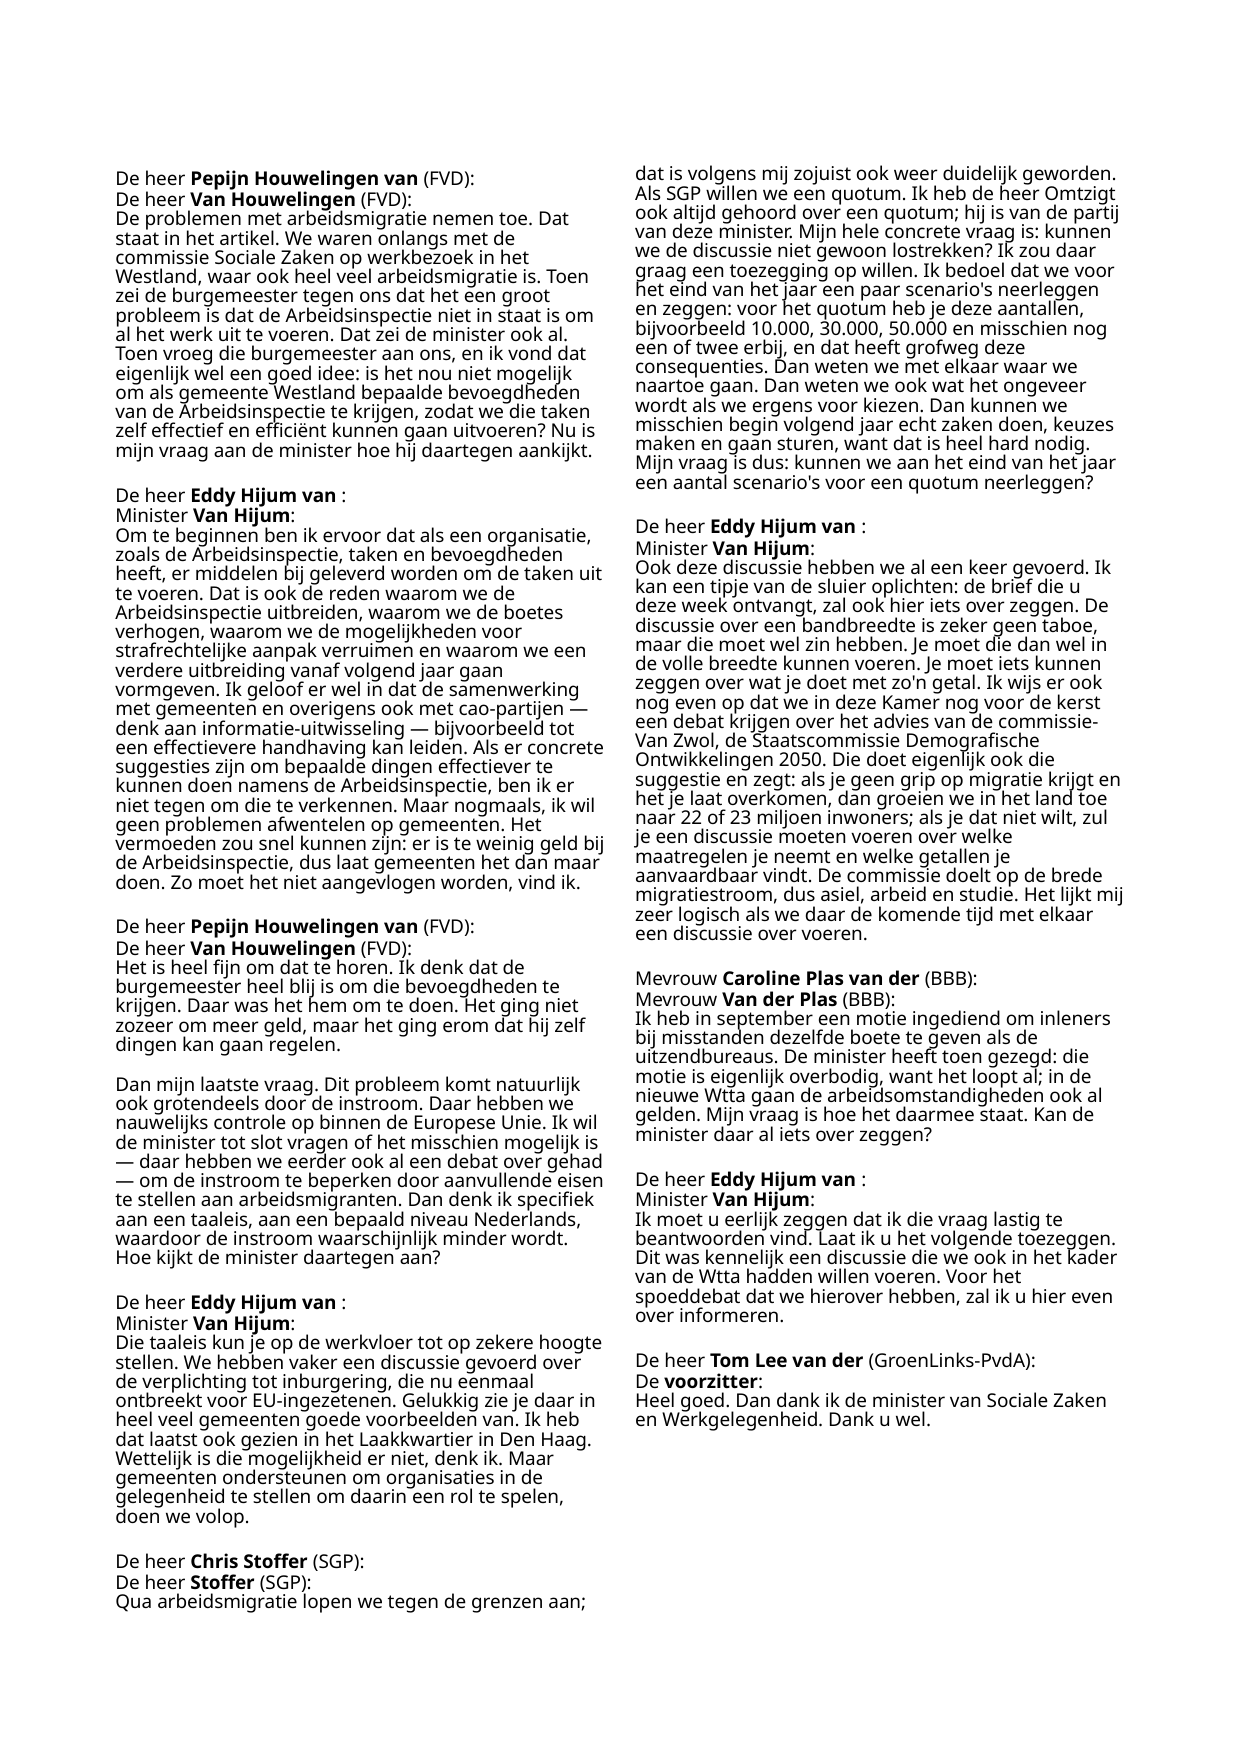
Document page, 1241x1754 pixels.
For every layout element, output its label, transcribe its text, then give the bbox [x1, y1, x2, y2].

text De heer Eddy Hijum van : [115, 1289, 605, 1315]
text Minister Van Hijum: [635, 1191, 1125, 1211]
text Ik moet u eerlijk zeggen dat ik die vraag lastig te beantwoorden vind. Laat ik u het volgende toezeggen. Dit was kennelijk een discussie die we ook in het kader van de Wtta hadden willen voeren. Voor het spoeddebat dat we hierover hebben, zal ik u hier even over informeren. [635, 1211, 1125, 1326]
text De heer Eddy Hijum van : [635, 1166, 1125, 1191]
text Qua arbeidsmigratie lopen we tegen de grenzen aan; [115, 1593, 605, 1612]
text De heer Pepijn Houwelingen van (FVD): [115, 165, 605, 191]
text De heer Eddy Hijum van : [635, 514, 1125, 539]
text De heer Eddy Hijum van : [115, 482, 605, 507]
text De heer Tom Lee van der (GroenLinks-PvdA): [635, 1347, 1125, 1373]
text Om te beginnen ben ik ervoor dat als een organisatie, zoals de Arbeidsinspectie, taken en bevoegdheden heeft, er middelen bij geleverd worden om de taken uit te voeren. Dat is ook de reden waarom we de Arbeidsinspectie uitbreiden, waarom we de boetes verhogen, waarom we de mogelijkheden voor strafrechtelijke aanpak verruimen en waarom we een verdere uitbreiding vanaf volgend jaar gaan vormgeven. Ik geloof er wel in dat de samenwerking met gemeenten en overigens ook met cao-partijen — denk aan informatie-uitwisseling — bijvoorbeeld tot een effectievere handhaving kan leiden. Als er concrete suggesties zijn om bepaalde dingen effectiever te kunnen doen namens de Arbeidsinspectie, ben ik er niet tegen om die te verkennen. Maar nogmaals, ik wil geen problemen afwentelen op gemeenten. Het vermoeden zou snel kunnen zijn: er is te weinig geld bij de Arbeidsinspectie, dus laat gemeenten het dan maar doen. Zo moet het niet aangevlogen worden, vind ik. [115, 527, 605, 893]
text De heer Pepijn Houwelingen van (FVD): [115, 914, 605, 939]
text Dan mijn laatste vraag. Dit probleem komt natuurlijk ook grotendeels door de instroom. Daar hebben we nauwelijks controle op binnen de Europese Unie. Ik wil de minister tot slot vragen of het misschien mogelijk is — daar hebben we eerder ook al een debat over gehad — om de instroom te beperken door aanvullende eisen te stellen aan arbeidsmigranten. Dan denk ik specifiek aan een taaleis, aan een bepaald niveau Nederlands, waardoor de instroom waarschijnlijk minder wordt. Hoe kijkt de minister daartegen aan? [115, 1076, 605, 1268]
text De heer Van Houwelingen (FVD): [115, 191, 605, 210]
text De heer Van Houwelingen (FVD): [115, 939, 605, 959]
text Minister Van Hijum: [635, 539, 1125, 559]
text Minister Van Hijum: [115, 1315, 605, 1334]
text Ik heb in september een motie ingediend om inleners bij misstanden dezelfde boete te geven als de uitzendbureaus. De minister heeft toen gezegd: die motie is eigenlijk overbodig, want het loopt al; in de nieuwe Wtta gaan de arbeidsomstandigheden ook al gelden. Mijn vraag is hoe het daarmee staat. Kan de minister daar al iets over zeggen? [635, 1010, 1125, 1145]
text Heel goed. Dan dank ik de minister van Sociale Zaken en Werkgelegenheid. Dank u wel. [635, 1392, 1125, 1431]
text Minister Van Hijum: [115, 507, 605, 527]
text dat is volgens mij zojuist ook weer duidelijk geworden. Als SGP willen we een quotum. Ik heb de heer Omtzigt ook altijd gehoord over een quotum; hij is van de partij van deze minister. Mijn hele concrete vraag is: kunnen we de discussie niet gewoon lostrekken? Ik zou daar graag een toezegging op willen. Ik bedoel dat we voor het eind van het jaar een paar scenario's neerleggen en zeggen: voor het quotum heb je deze aantallen, bijvoorbeeld 10.000, 30.000, 50.000 en misschien nog een of twee erbij, en dat heeft grofweg deze consequenties. Dan weten we met elkaar waar we naartoe gaan. Dan weten we ook wat het ongeveer wordt als we ergens voor kiezen. Dan kunnen we misschien begin volgend jaar echt zaken doen, keuzes maken en gaan sturen, want dat is heel hard nodig. Mijn vraag is dus: kunnen we aan het eind van het jaar een aantal scenario's voor een quotum neerleggen? [635, 165, 1125, 493]
text De problemen met arbeidsmigratie nemen toe. Dat staat in het artikel. We waren onlangs met de commissie Sociale Zaken op werkbezoek in het Westland, waar ook heel veel arbeidsmigratie is. Toen zei de burgemeester tegen ons dat het een groot probleem is dat de Arbeidsinspectie niet in staat is om al het werk uit te voeren. Dat zei de minister ook al. Toen vroeg die burgemeester aan ons, en ik vond dat eigenlijk wel een goed idee: is het nou niet mogelijk om als gemeente Westland bepaalde bevoegdheden van de Arbeidsinspectie te krijgen, zodat we die taken zelf effectief en efficiënt kunnen gaan uitvoeren? Nu is mijn vraag aan de minister hoe hij daartegen aankijkt. [115, 210, 605, 461]
text Ook deze discussie hebben we al een keer gevoerd. Ik kan een tipje van de sluier oplichten: de brief die u deze week ontvangt, zal ook hier iets over zeggen. De discussie over een bandbreedte is zeker geen taboe, maar die moet wel zin hebben. Je moet die dan wel in de volle breedte kunnen voeren. Je moet iets kunnen zeggen over wat je doet met zo'n getal. Ik wijs er ook nog even op dat we in deze Kamer nog voor de kerst een debat krijgen over het advies van de commissie-Van Zwol, de Staatscommissie Demografische Ontwikkelingen 2050. Die doet eigenlijk ook die suggestie en zegt: als je geen grip op migratie krijgt en het je laat overkomen, dan groeien we in het land toe naar 22 of 23 miljoen inwoners; als je dat niet wilt, zul je een discussie moeten voeren over welke maatregelen je neemt en welke getallen je aanvaardbaar vindt. De commissie doelt op de brede migratiestroom, dus asiel, arbeid en studie. Het lijkt mij zeer logisch als we daar de komende tijd met elkaar een discussie over voeren. [635, 559, 1125, 944]
text Mevrouw Caroline Plas van der (BBB): [635, 965, 1125, 991]
text Mevrouw Van der Plas (BBB): [635, 991, 1125, 1010]
text De heer Stoffer (SGP): [115, 1574, 605, 1593]
text Die taaleis kun je op de werkvloer tot op zekere hoogte stellen. We hebben vaker een discussie gevoerd over de verplichting tot inburgering, die nu eenmaal ontbreekt voor EU-ingezetenen. Gelukkig zie je daar in heel veel gemeenten goede voorbeelden van. Ik heb dat laatst ook gezien in het Laakkwartier in Den Haag. Wettelijk is die mogelijkheid er niet, denk ik. Maar gemeenten ondersteunen om organisaties in de gelegenheid te stellen om daarin een rol te spelen, doen we volop. [115, 1334, 605, 1527]
text Het is heel fijn om dat te horen. Ik denk dat de burgemeester heel blij is om die bevoegdheden te krijgen. Daar was het hem om te doen. Het ging niet zozeer om meer geld, maar het ging erom dat hij zelf dingen kan gaan regelen. [115, 959, 605, 1055]
text De voorzitter: [635, 1373, 1125, 1392]
text De heer Chris Stoffer (SGP): [115, 1548, 605, 1574]
